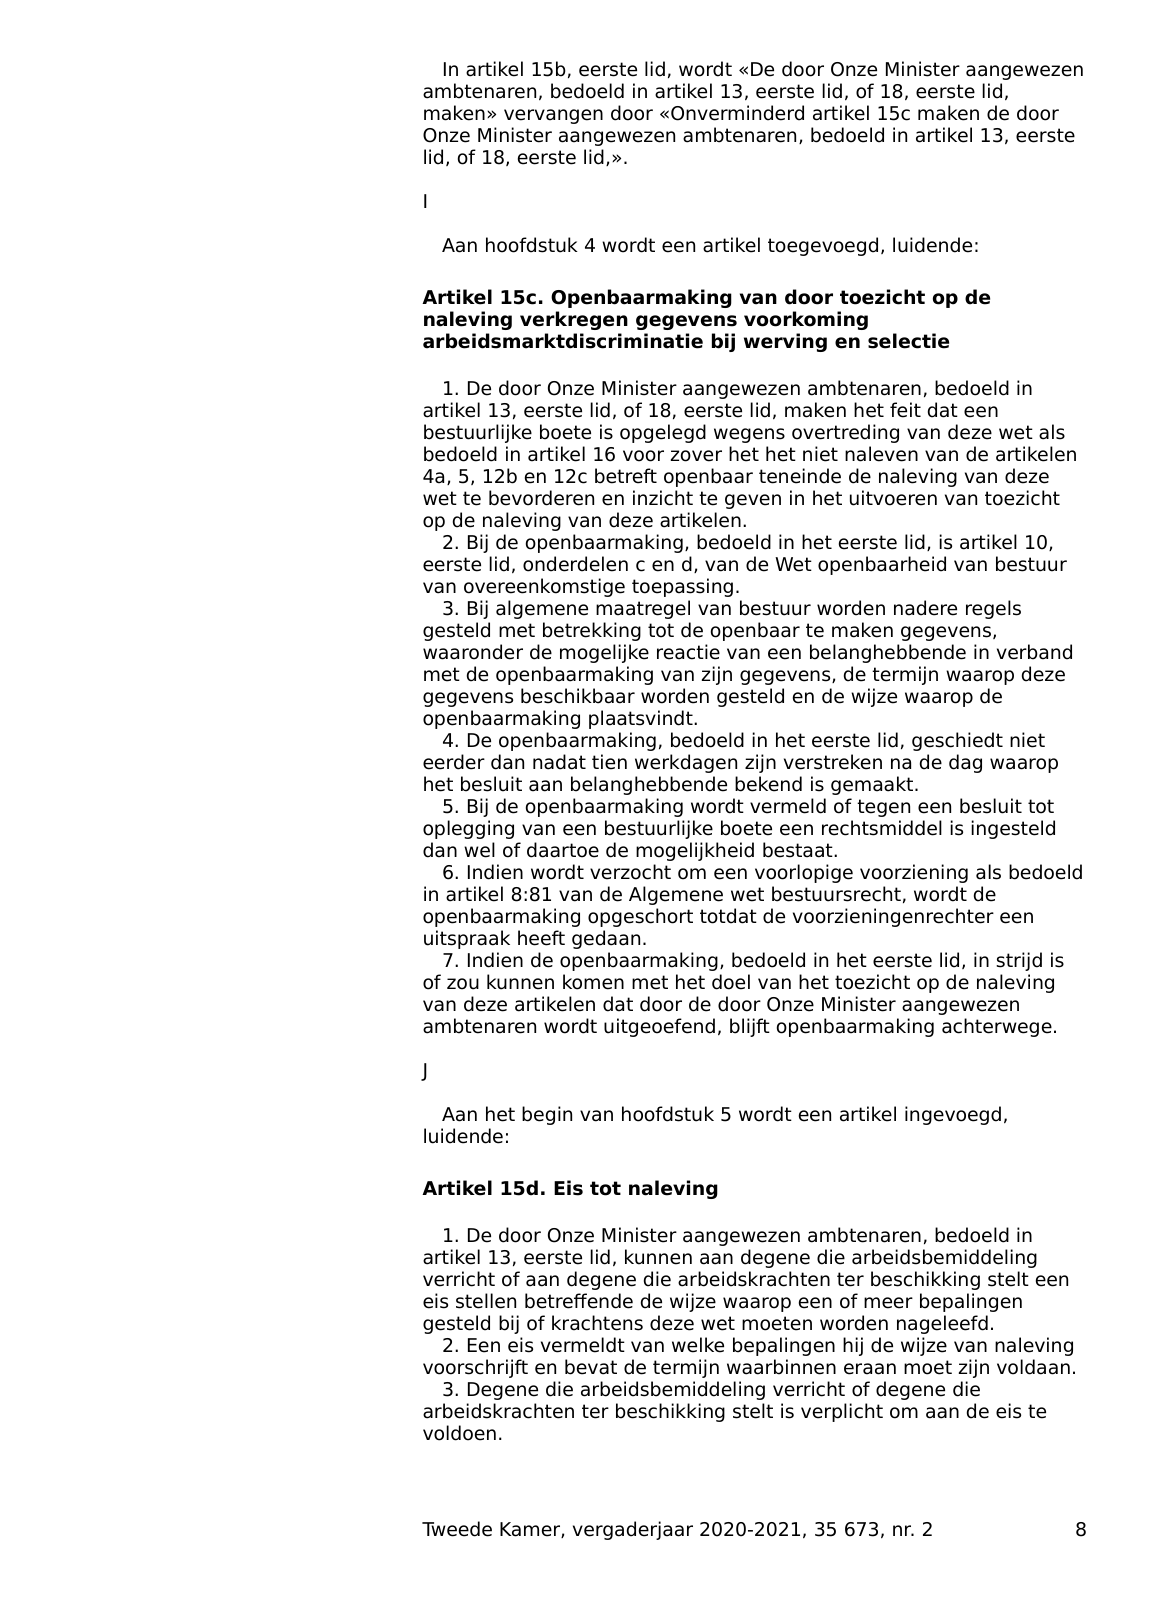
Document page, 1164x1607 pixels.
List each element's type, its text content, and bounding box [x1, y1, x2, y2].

text 5. Bij de openbaarmaking wordt vermeld of tegen een besluit tot oplegging van een bestuurlijke boete een rechtsmiddel is ingesteld dan wel of daartoe de mogelijkheid bestaat. [422, 796, 1087, 862]
text 4. De openbaarmaking, bedoeld in het eerste lid, geschiedt niet eerder dan nadat tien werkdagen zijn verstreken na de dag waarop het besluit aan belanghebbende bekend is gemaakt. [422, 730, 1087, 796]
text Aan hoofdstuk 4 wordt een artikel toegevoegd, luidende: [422, 235, 1087, 257]
text 7. Indien de openbaarmaking, bedoeld in het eerste lid, in strijd is of zou kunnen komen met het doel van het toezicht op de naleving van deze artikelen dat door de door Onze Minister aangewezen ambtenaren wordt uitgeoefend, blijft openbaarmaking achterwege. [422, 950, 1087, 1038]
text Aan het begin van hoofdstuk 5 wordt een artikel ingevoegd, luidende: [422, 1104, 1087, 1148]
text 3. Bij algemene maatregel van bestuur worden nadere regels gesteld met betrekking tot de openbaar te maken gegevens, waaronder de mogelijke reactie van een belanghebbende in verband met de openbaarmaking van zijn gegevens, de termijn waarop deze gegevens beschikbaar worden gesteld en de wijze waarop de openbaarmaking plaatsvindt. [422, 598, 1087, 730]
subtitle Artikel 15d. Eis tot naleving [422, 1178, 1087, 1200]
text 1. De door Onze Minister aangewezen ambtenaren, bedoeld in artikel 13, eerste lid, kunnen aan degene die arbeidsbemiddeling verricht of aan degene die arbeidskrachten ter beschikking stelt een eis stellen betreffende de wijze waarop een of meer bepalingen gesteld bij of krachtens deze wet moeten worden nageleefd. [422, 1225, 1087, 1335]
text 1. De door Onze Minister aangewezen ambtenaren, bedoeld in artikel 13, eerste lid, of 18, eerste lid, maken het feit dat een bestuurlijke boete is opgelegd wegens overtreding van deze wet als bedoeld in artikel 16 voor zover het het niet naleven van de artikelen 4a, 5, 12b en 12c betreft openbaar teneinde de naleving van deze wet te bevorderen en inzicht te geven in het uitvoeren van toezicht op de naleving van deze artikelen. [422, 378, 1087, 532]
subtitle Artikel 15c. Openbaarmaking van door toezicht op de naleving verkregen gegevens voorkoming arbeidsmarktdiscriminatie bij werving en selectie [422, 287, 1087, 353]
text In artikel 15b, eerste lid, wordt «De door Onze Minister aangewezen ambtenaren, bedoeld in artikel 13, eerste lid, of 18, eerste lid, maken» vervangen door «Onverminderd artikel 15c maken de door Onze Minister aangewezen ambtenaren, bedoeld in artikel 13, eerste lid, of 18, eerste lid,». [422, 59, 1087, 169]
text 2. Bij de openbaarmaking, bedoeld in het eerste lid, is artikel 10, eerste lid, onderdelen c en d, van de Wet openbaarheid van bestuur van overeenkomstige toepassing. [422, 532, 1087, 598]
text 3. Degene die arbeidsbemiddeling verricht of degene die arbeidskrachten ter beschikking stelt is verplicht om aan de eis te voldoen. [422, 1379, 1087, 1445]
text I [422, 191, 1087, 213]
text 2. Een eis vermeldt van welke bepalingen hij de wijze van naleving voorschrijft en bevat de termijn waarbinnen eraan moet zijn voldaan. [422, 1335, 1087, 1379]
text J [422, 1060, 1087, 1082]
text 6. Indien wordt verzocht om een voorlopige voorziening als bedoeld in artikel 8:81 van de Algemene wet bestuursrecht, wordt de openbaarmaking opgeschort totdat de voorzieningenrechter een uitspraak heeft gedaan. [422, 862, 1087, 950]
